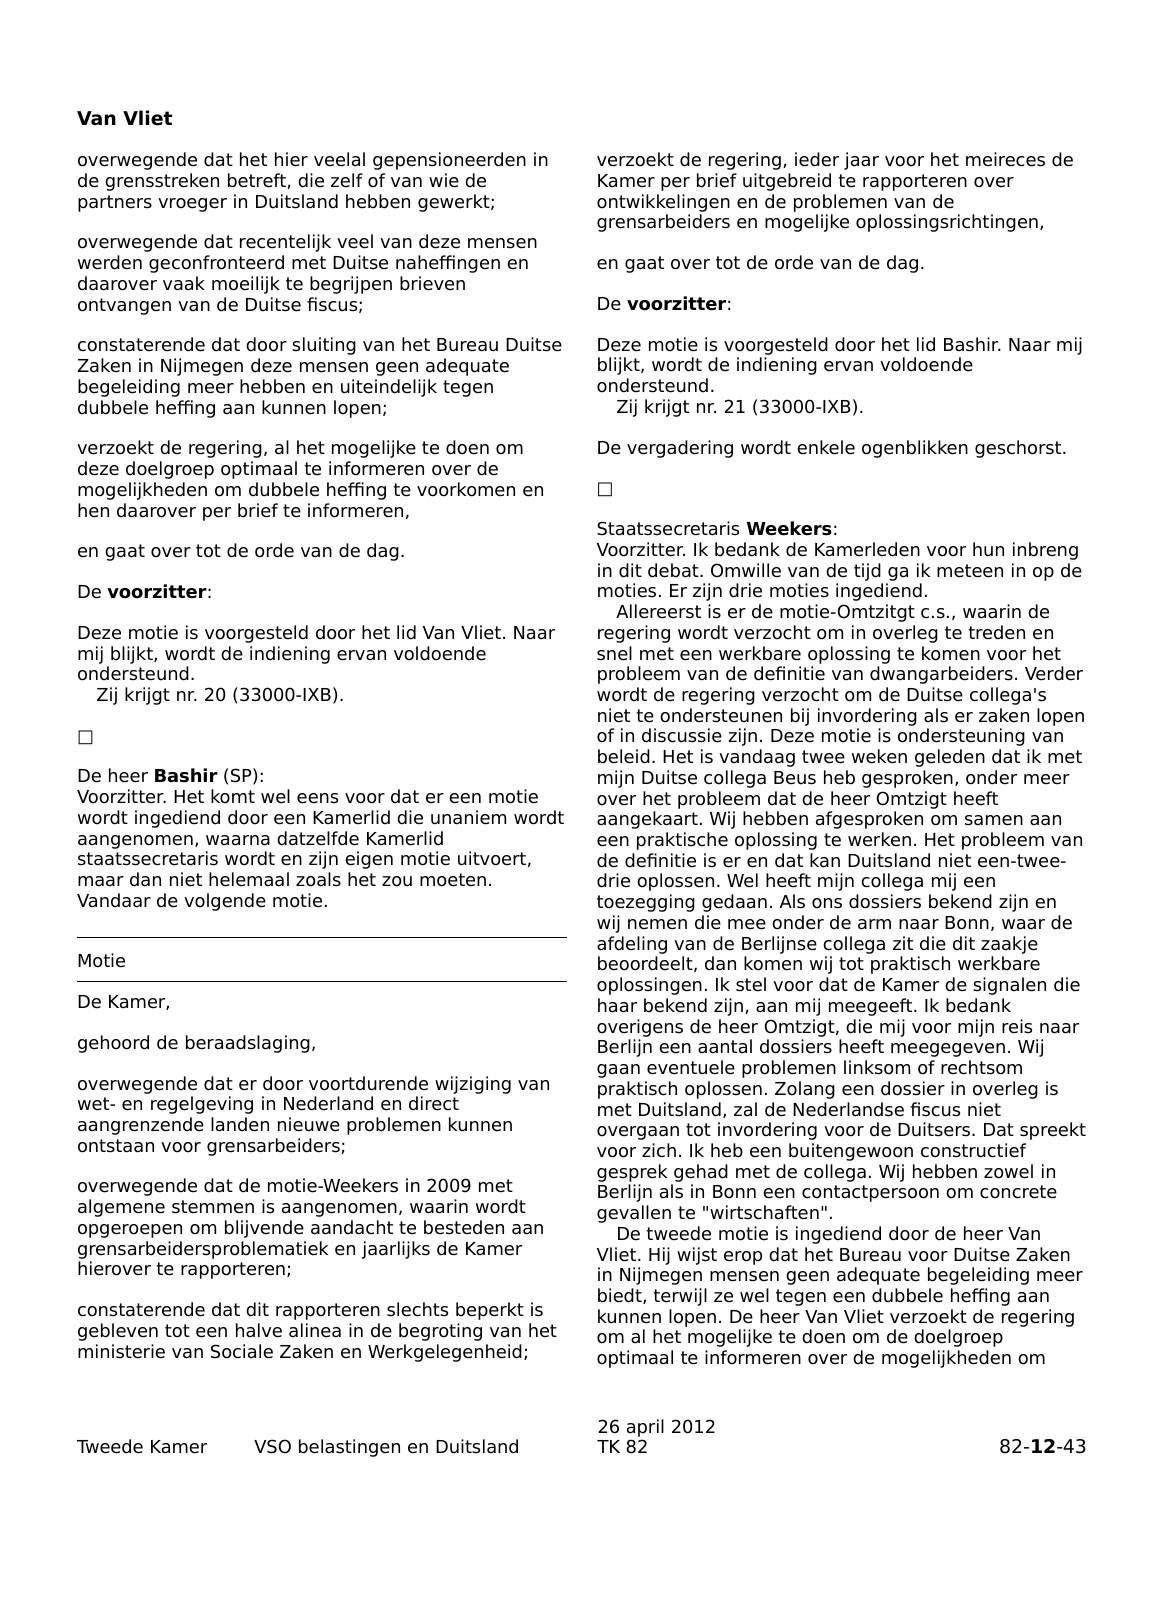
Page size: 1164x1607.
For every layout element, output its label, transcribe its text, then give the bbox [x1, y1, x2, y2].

text constaterende dat door sluiting van het Bureau Duitse Zaken in Nijmegen deze mensen geen adequate begeleiding meer hebben en uiteindelijk tegen dubbele heffing aan kunnen lopen; [77, 335, 567, 418]
text De voorzitter: [596, 294, 1087, 314]
text □ [77, 726, 567, 746]
text De vergadering wordt enkele ogenblikken geschorst. [596, 437, 1087, 458]
text Zij krijgt nr. 20 (33000-IXB). [77, 685, 567, 706]
text □ [596, 478, 1087, 499]
text overwegende dat er door voortdurende wijziging van wet- en regelgeving in Nederland en direct aangrenzende landen nieuwe problemen kunnen ontstaan voor grensarbeiders; [77, 1073, 567, 1156]
text Zij krijgt nr. 21 (33000-IXB). [596, 397, 1087, 417]
text De Kamer, [77, 992, 567, 1013]
text Voorzitter. Het komt wel eens voor dat er een motie wordt ingediend door een Kamerlid die unaniem wordt aangenomen, waarna datzelfde Kamerlid staatssecretaris wordt en zijn eigen motie uitvoert, maar dan niet helemaal zoals het zou moeten. Vandaar de volgende motie. [77, 787, 567, 911]
text en gaat over tot de orde van de dag. [596, 253, 1087, 274]
text De heer Bashir (SP): [77, 766, 567, 787]
text gehoord de beraadslaging, [77, 1033, 567, 1053]
text Motie [77, 951, 567, 972]
text verzoekt de regering, ieder jaar voor het meireces de Kamer per brief uitgebreid te rapporteren over ontwikkelingen en de problemen van de grensarbeiders en mogelijke oplossingsrichtingen, [596, 150, 1087, 233]
text Voorzitter. Ik bedank de Kamerleden voor hun inbreng in dit debat. Omwille van de tijd ga ik meteen in op de moties. Er zijn drie moties ingediend. [596, 540, 1087, 602]
text verzoekt de regering, al het mogelijke te doen om deze doelgroep optimaal te informeren over de mogelijkheden om dubbele heffing te voorkomen en hen daarover per brief te informeren, [77, 438, 567, 521]
text Deze motie is voorgesteld door het lid Van Vliet. Naar mij blijkt, wordt de indiening ervan voldoende ondersteund. [77, 623, 567, 685]
text overwegende dat het hier veelal gepensioneerden in de grensstreken betreft, die zelf of van wie de partners vroeger in Duitsland hebben gewerkt; [77, 150, 567, 212]
text overwegende dat de motie-Weekers in 2009 met algemene stemmen is aangenomen, waarin wordt opgeroepen om blijvende aandacht te besteden aan grensarbeidersproblematiek en jaarlijks de Kamer hierover te rapporteren; [77, 1176, 567, 1280]
text Deze motie is voorgesteld door het lid Bashir. Naar mij blijkt, wordt de indiening ervan voldoende ondersteund. [596, 334, 1087, 397]
text overwegende dat recentelijk veel van deze mensen werden geconfronteerd met Duitse naheffingen en daarover vaak moeilijk te begrijpen brieven ontvangen van de Duitse fiscus; [77, 232, 567, 315]
text De voorzitter: [77, 582, 567, 603]
text constaterende dat dit rapporteren slechts beperkt is gebleven tot een halve alinea in de begroting van het ministerie van Sociale Zaken en Werkgelegenheid; [77, 1300, 567, 1362]
text Allereerst is er de motie-Omtzitgt c.s., waarin de regering wordt verzocht om in overleg te treden en snel met een werkbare oplossing te komen voor het probleem van de definitie van dwangarbeiders. Verder wordt de regering verzocht om de Duitse collega's niet te ondersteunen bij invordering als er zaken lopen of in discussie zijn. Deze motie is ondersteuning van beleid. Het is vandaag twee weken geleden dat ik met mijn Duitse collega Beus heb gesproken, onder meer over het probleem dat de heer Omtzigt heeft aangekaart. Wij hebben afgesproken om samen aan een praktische oplossing te werken. Het probleem van de definitie is er en dat kan Duitsland niet een-twee-drie oplossen. Wel heeft mijn collega mij een toezegging gedaan. Als ons dossiers bekend zijn en wij nemen die mee onder de arm naar Bonn, waar de afdeling van de Berlijnse collega zit die dit zaakje beoordeelt, dan komen wij tot praktisch werkbare oplossingen. Ik stel voor dat de Kamer de signalen die haar bekend zijn, aan mij meegeeft. Ik bedank overigens de heer Omtzigt, die mij voor mijn reis naar Berlijn een aantal dossiers heeft meegegeven. Wij gaan eventuele problemen linksom of rechtsom praktisch oplossen. Zolang een dossier in overleg is met Duitsland, zal de Nederlandse fiscus niet overgaan tot invordering voor de Duitsers. Dat spreekt voor zich. Ik heb een buitengewoon constructief gesprek gehad met de collega. Wij hebben zowel in Berlijn als in Bonn een contactpersoon om concrete gevallen te "wirtschaften". [596, 602, 1087, 1224]
text De tweede motie is ingediend door de heer Van Vliet. Hij wijst erop dat het Bureau voor Duitse Zaken in Nijmegen mensen geen adequate begeleiding meer biedt, terwijl ze wel tegen een dubbele heffing aan kunnen lopen. De heer Van Vliet verzoekt de regering om al het mogelijke te doen om de doelgroep optimaal te informeren over de mogelijkheden om [596, 1224, 1087, 1369]
text Staatssecretaris Weekers: [596, 519, 1087, 540]
text en gaat over tot de orde van de dag. [77, 541, 567, 562]
